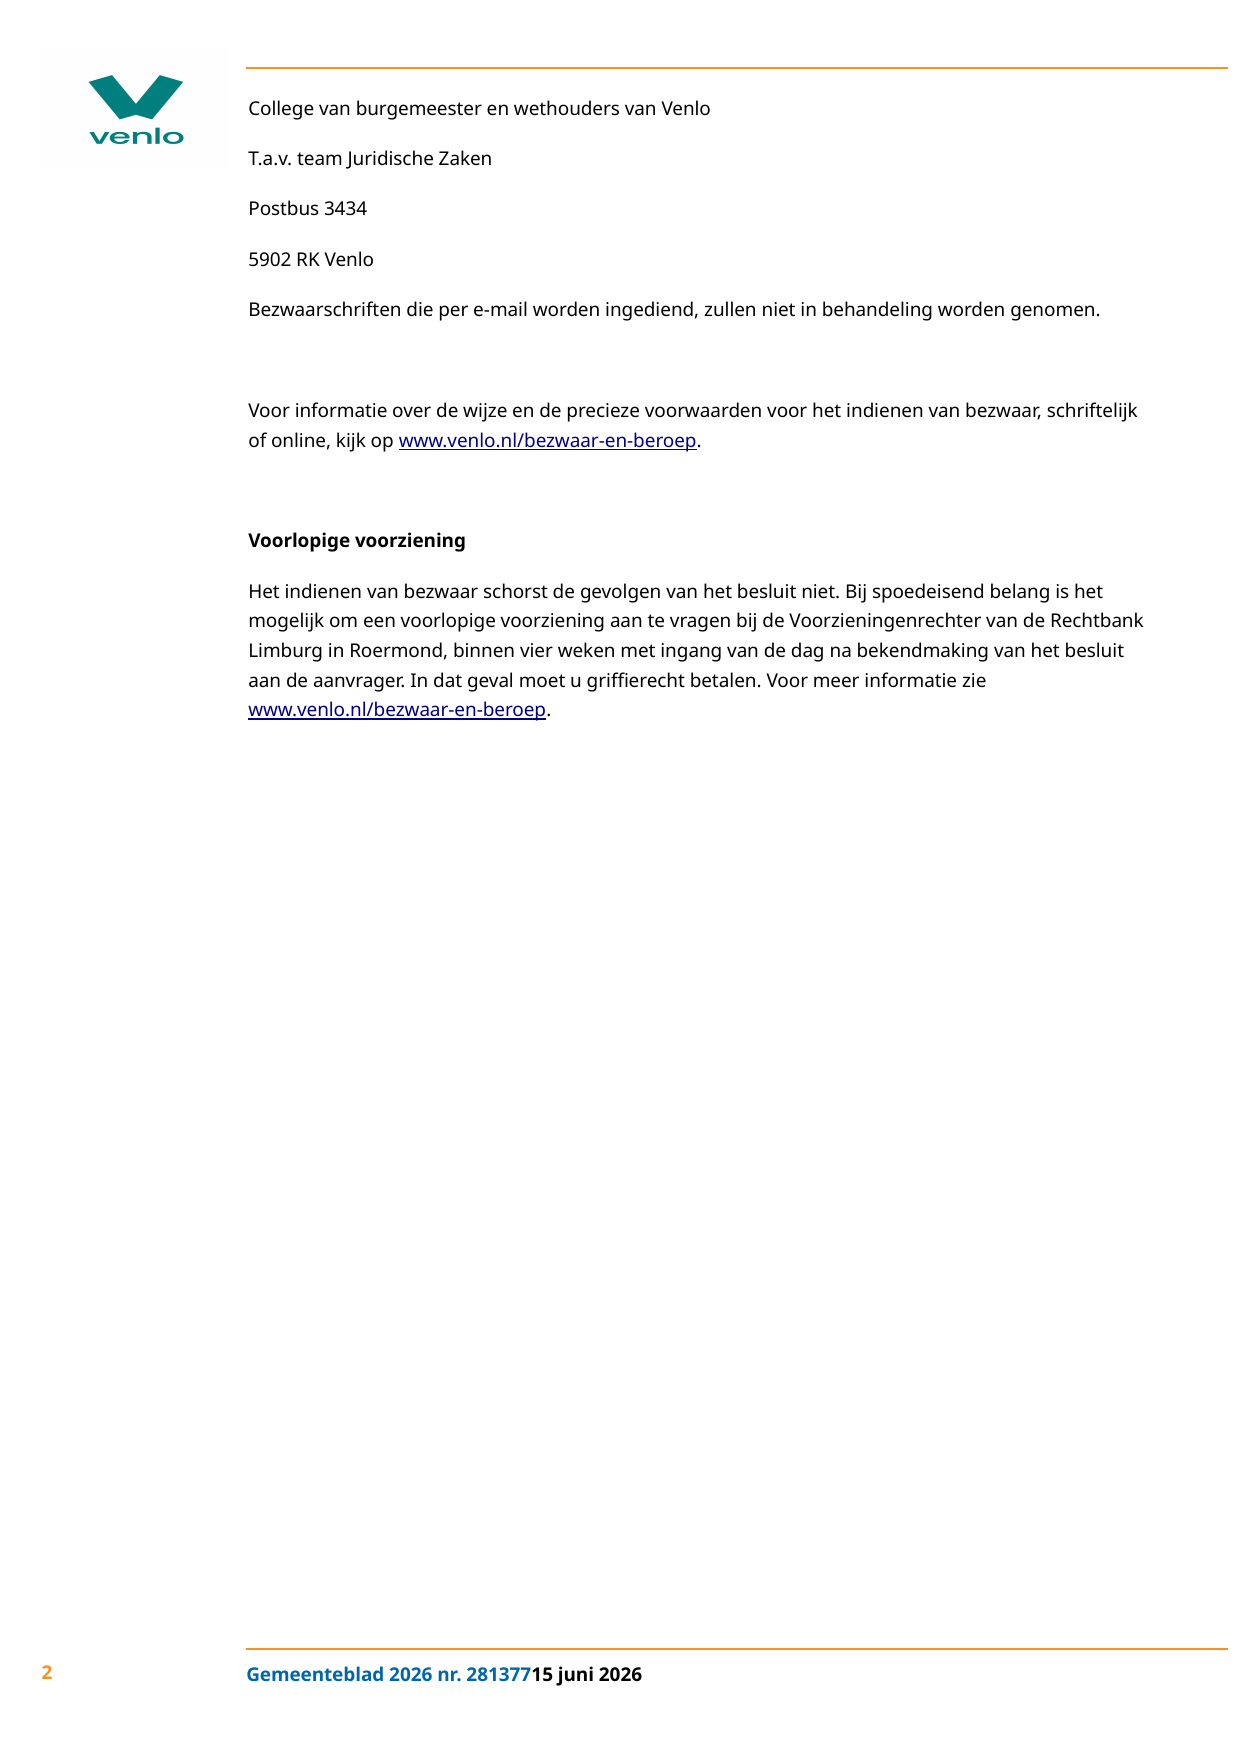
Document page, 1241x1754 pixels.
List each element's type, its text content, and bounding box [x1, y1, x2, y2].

text Voor informatie over de wijze en de precieze voorwaarden voor het indienen van bezwaar, schriftelijk of online, kijk op www.venlo.nl/bezwaar-en-beroep. [248, 397, 1152, 453]
text Het indienen van bezwaar schorst de gevolgen van het besluit niet. Bij spoedeisend belang is het mogelijk om een voorlopige voorziening aan te vragen bij de Voorzieningenrechter van de Rechtbank Limburg in Roermond, binnen vier weken met ingang van de dag na bekendmaking van het besluit aan de aanvrager. In dat geval moet u griffierecht betalen. Voor meer informatie zie www.venlo.nl/bezwaar-en-beroep. [248, 578, 1152, 722]
text 5902 RK Venlo [248, 246, 1152, 272]
text Voorlopige voorziening [248, 528, 1152, 553]
text College van burgemeester en wethouders van Venlo [248, 95, 1152, 121]
picture [41, 47, 231, 172]
text T.a.v. team Juridische Zaken [248, 145, 1152, 171]
text Postbus 3434 [248, 196, 1152, 221]
text Bezwaarschriften die per e-mail worden ingediend, zullen niet in behandeling worden genomen. [248, 296, 1152, 322]
